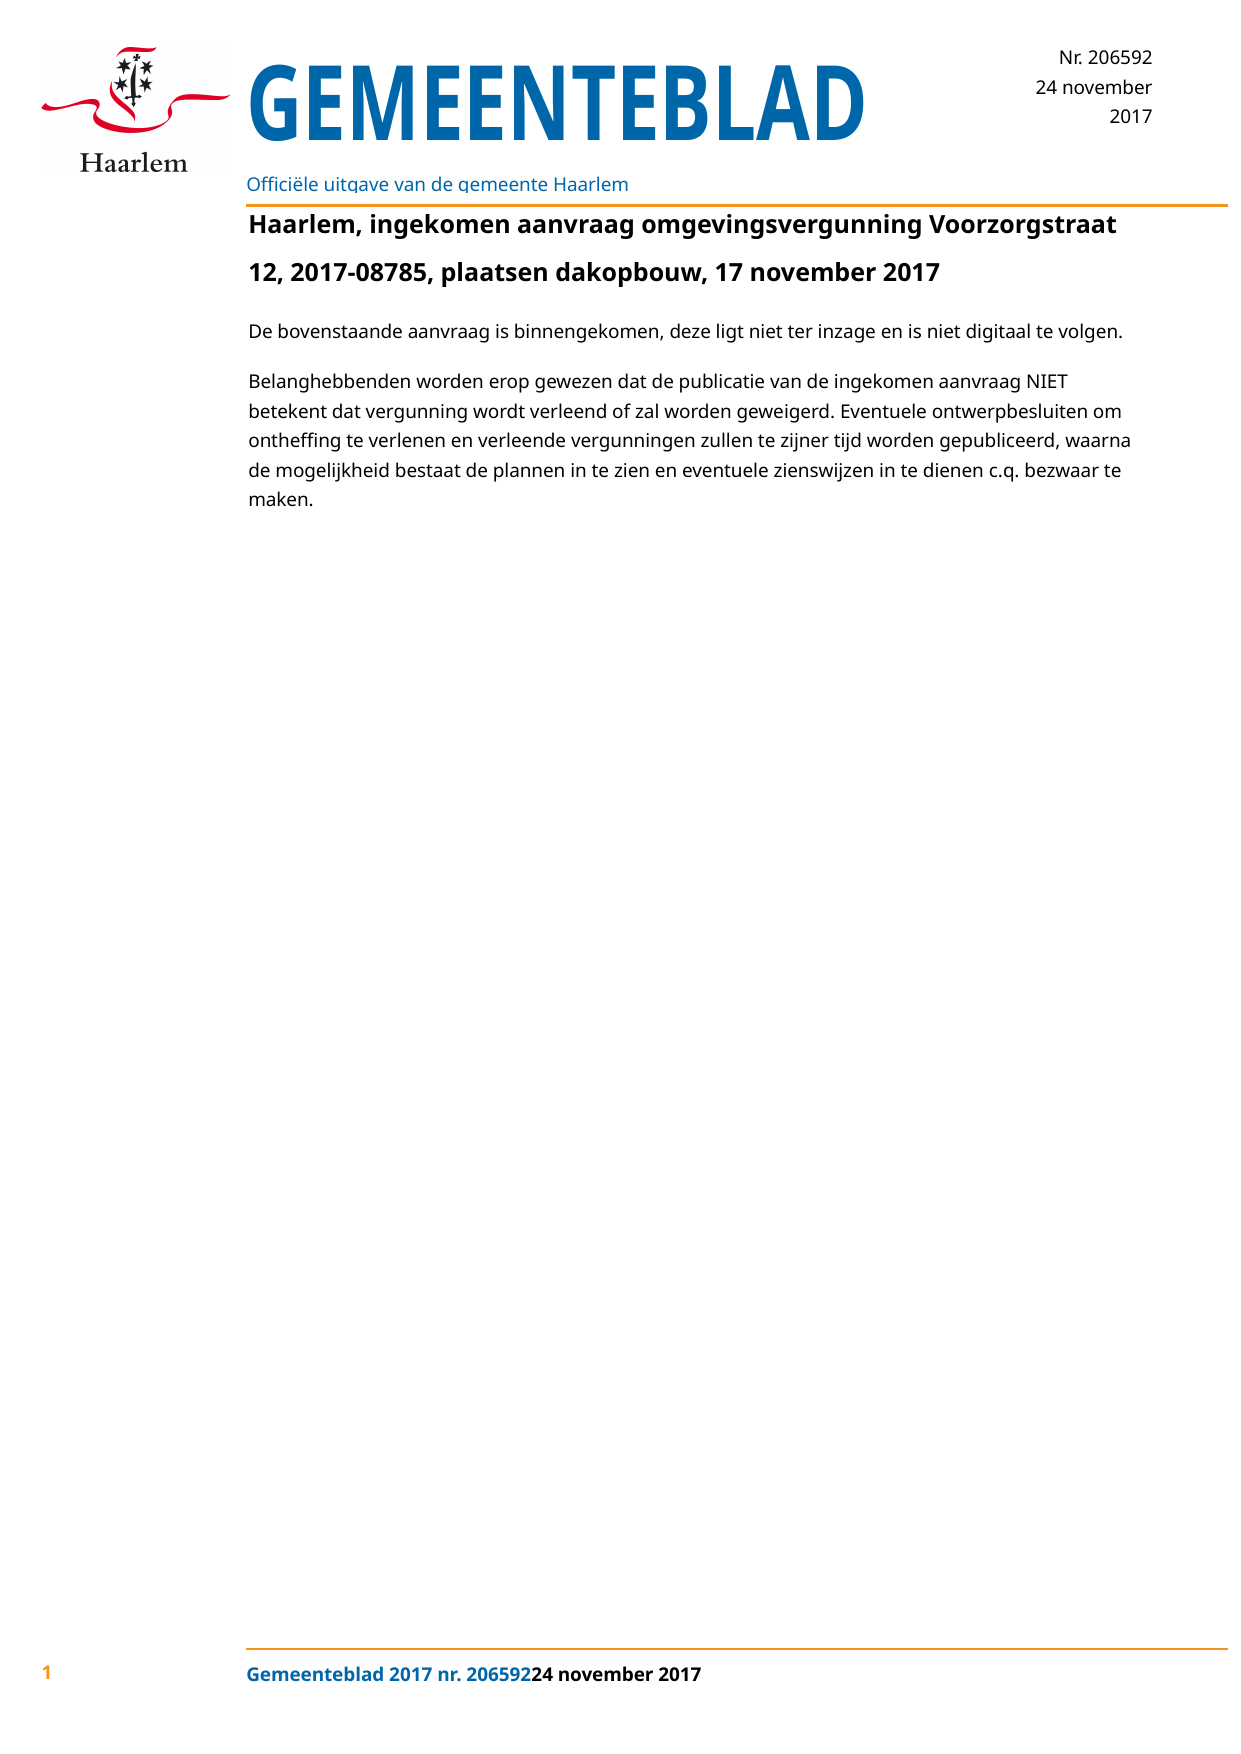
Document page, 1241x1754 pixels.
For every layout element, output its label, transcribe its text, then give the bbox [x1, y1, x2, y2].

text Belanghebbenden worden erop gewezen dat de publicatie van de ingekomen aanvraag NIET betekent dat vergunning wordt verleend of zal worden geweigerd. Eventuele ontwerpbesluiten om ontheffing te verlenen en verleende vergunningen zullen te zijner tijd worden gepubliceerd, waarna de mogelijkheid bestaat de plannen in te zien en eventuele zienswijzen in te dienen c.q. bezwaar te maken. [248, 368, 1152, 512]
text Haarlem, ingekomen aanvraag omgevingsvergunning Voorzorgstraat 12, 2017-08785, plaatsen dakopbouw, 17 november 2017 [248, 207, 1152, 288]
text De bovenstaande aanvraag is binnengekomen, deze ligt niet ter inzage en is niet digitaal te volgen. [248, 318, 1152, 344]
picture [41, 47, 231, 172]
